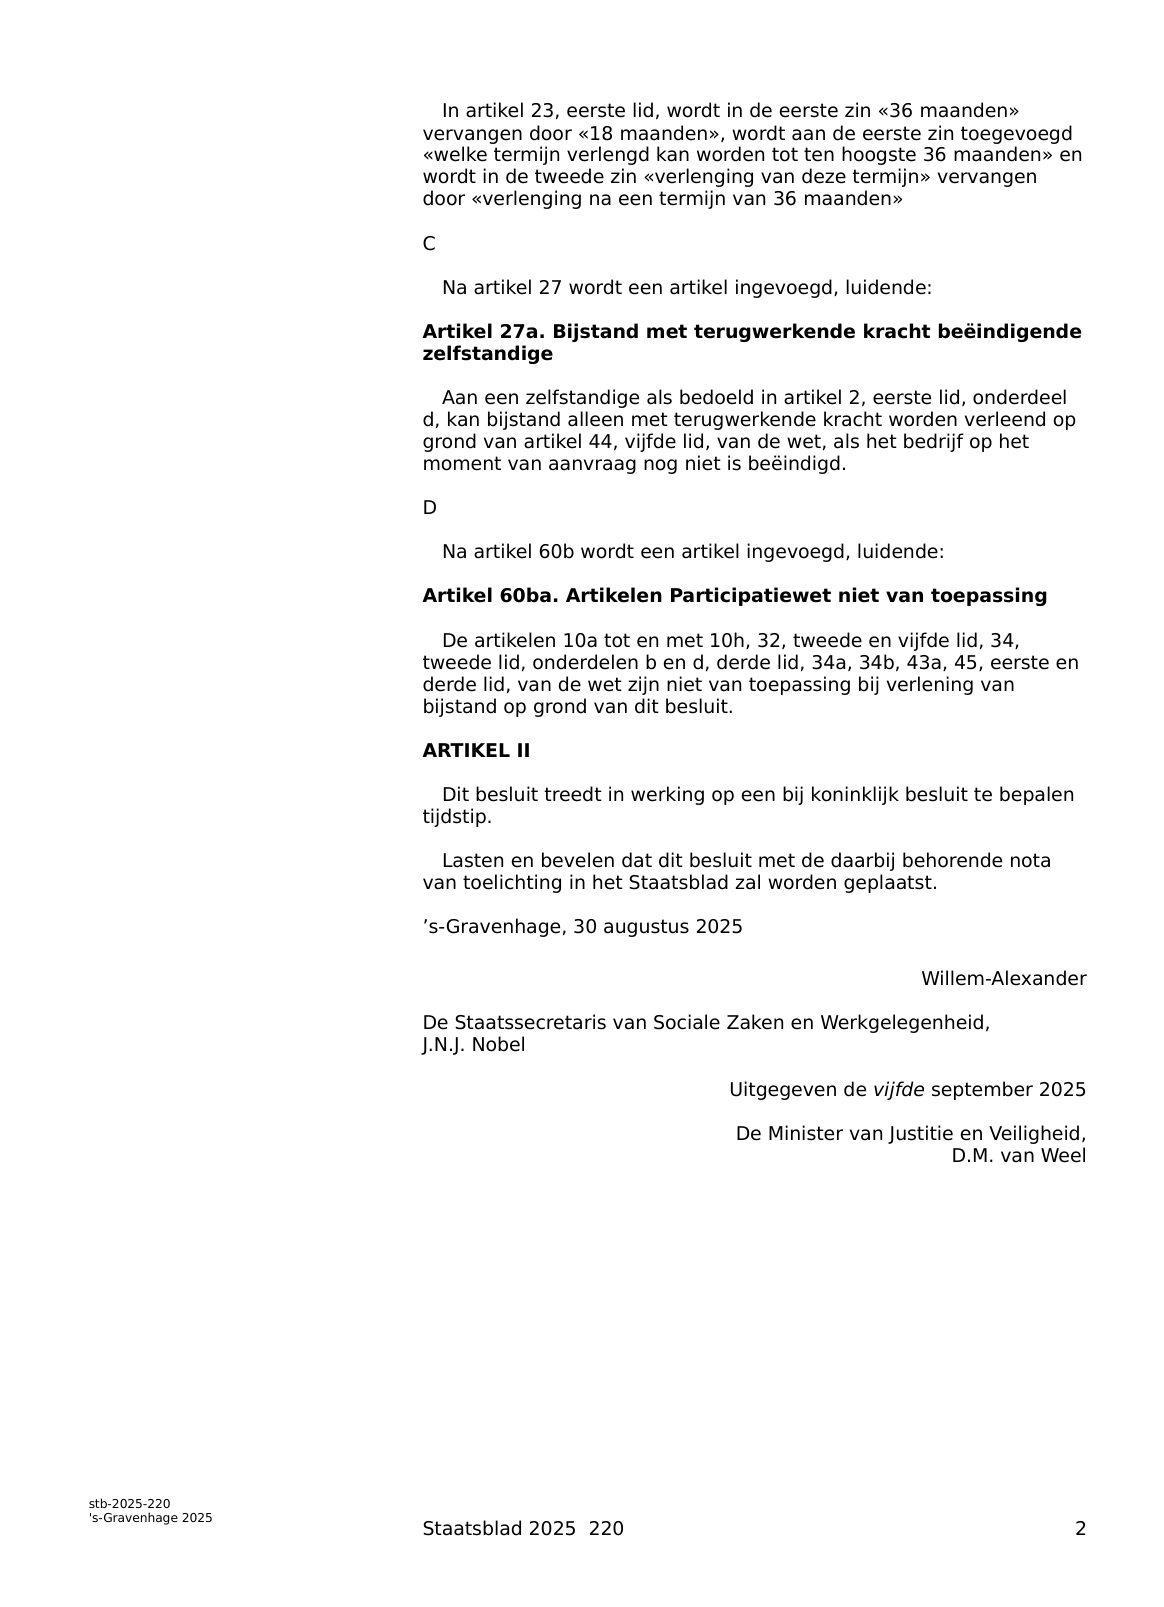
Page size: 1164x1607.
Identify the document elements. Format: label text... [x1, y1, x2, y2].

text Na artikel 27 wordt een artikel ingevoegd, luidende: [422, 277, 1087, 299]
text stb-2025-220 [88, 1497, 323, 1511]
subtitle Artikel 60ba. Artikelen Participatiewet niet van toepassing [422, 585, 1087, 607]
text D [422, 497, 1087, 519]
text ’s-Gravenhage, 30 augustus 2025 [422, 916, 1087, 938]
text Lasten en bevelen dat dit besluit met de daarbij behorende nota van toelichting in het Staatsblad zal worden geplaatst. [422, 850, 1087, 894]
text De Minister van Justitie en Veiligheid, D.M. van Weel [422, 1123, 1087, 1167]
subtitle ARTIKEL II [422, 740, 1087, 762]
text C [422, 232, 1087, 254]
text 's-Gravenhage 2025 [88, 1511, 323, 1525]
text Dit besluit treedt in werking op een bij koninklijk besluit te bepalen tijdstip. [422, 784, 1087, 828]
text De Staatssecretaris van Sociale Zaken en Werkgelegenheid, J.N.J. Nobel [422, 1012, 1087, 1056]
text In artikel 23, eerste lid, wordt in de eerste zin «36 maanden» vervangen door «18 maanden», wordt aan de eerste zin toegevoegd «welke termijn verlengd kan worden tot ten hoogste 36 maanden» en wordt in de tweede zin «verlenging van deze termijn» vervangen door «verlenging na een termijn van 36 maanden» [422, 100, 1087, 210]
text Na artikel 60b wordt een artikel ingevoegd, luidende: [422, 541, 1087, 563]
text De artikelen 10a tot en met 10h, 32, tweede en vijfde lid, 34, tweede lid, onderdelen b en d, derde lid, 34a, 34b, 43a, 45, eerste en derde lid, van de wet zijn niet van toepassing bij verlening van bijstand op grond van dit besluit. [422, 629, 1087, 717]
text Willem-Alexander [422, 968, 1087, 990]
text Aan een zelfstandige als bedoeld in artikel 2, eerste lid, onderdeel d, kan bijstand alleen met terugwerkende kracht worden verleend op grond van artikel 44, vijfde lid, van de wet, als het bedrijf op het moment van aanvraag nog niet is beëindigd. [422, 387, 1087, 475]
subtitle Artikel 27a. Bijstand met terugwerkende kracht beëindigende zelfstandige [422, 321, 1087, 365]
text Uitgegeven de vijfde september 2025 [422, 1078, 1087, 1100]
